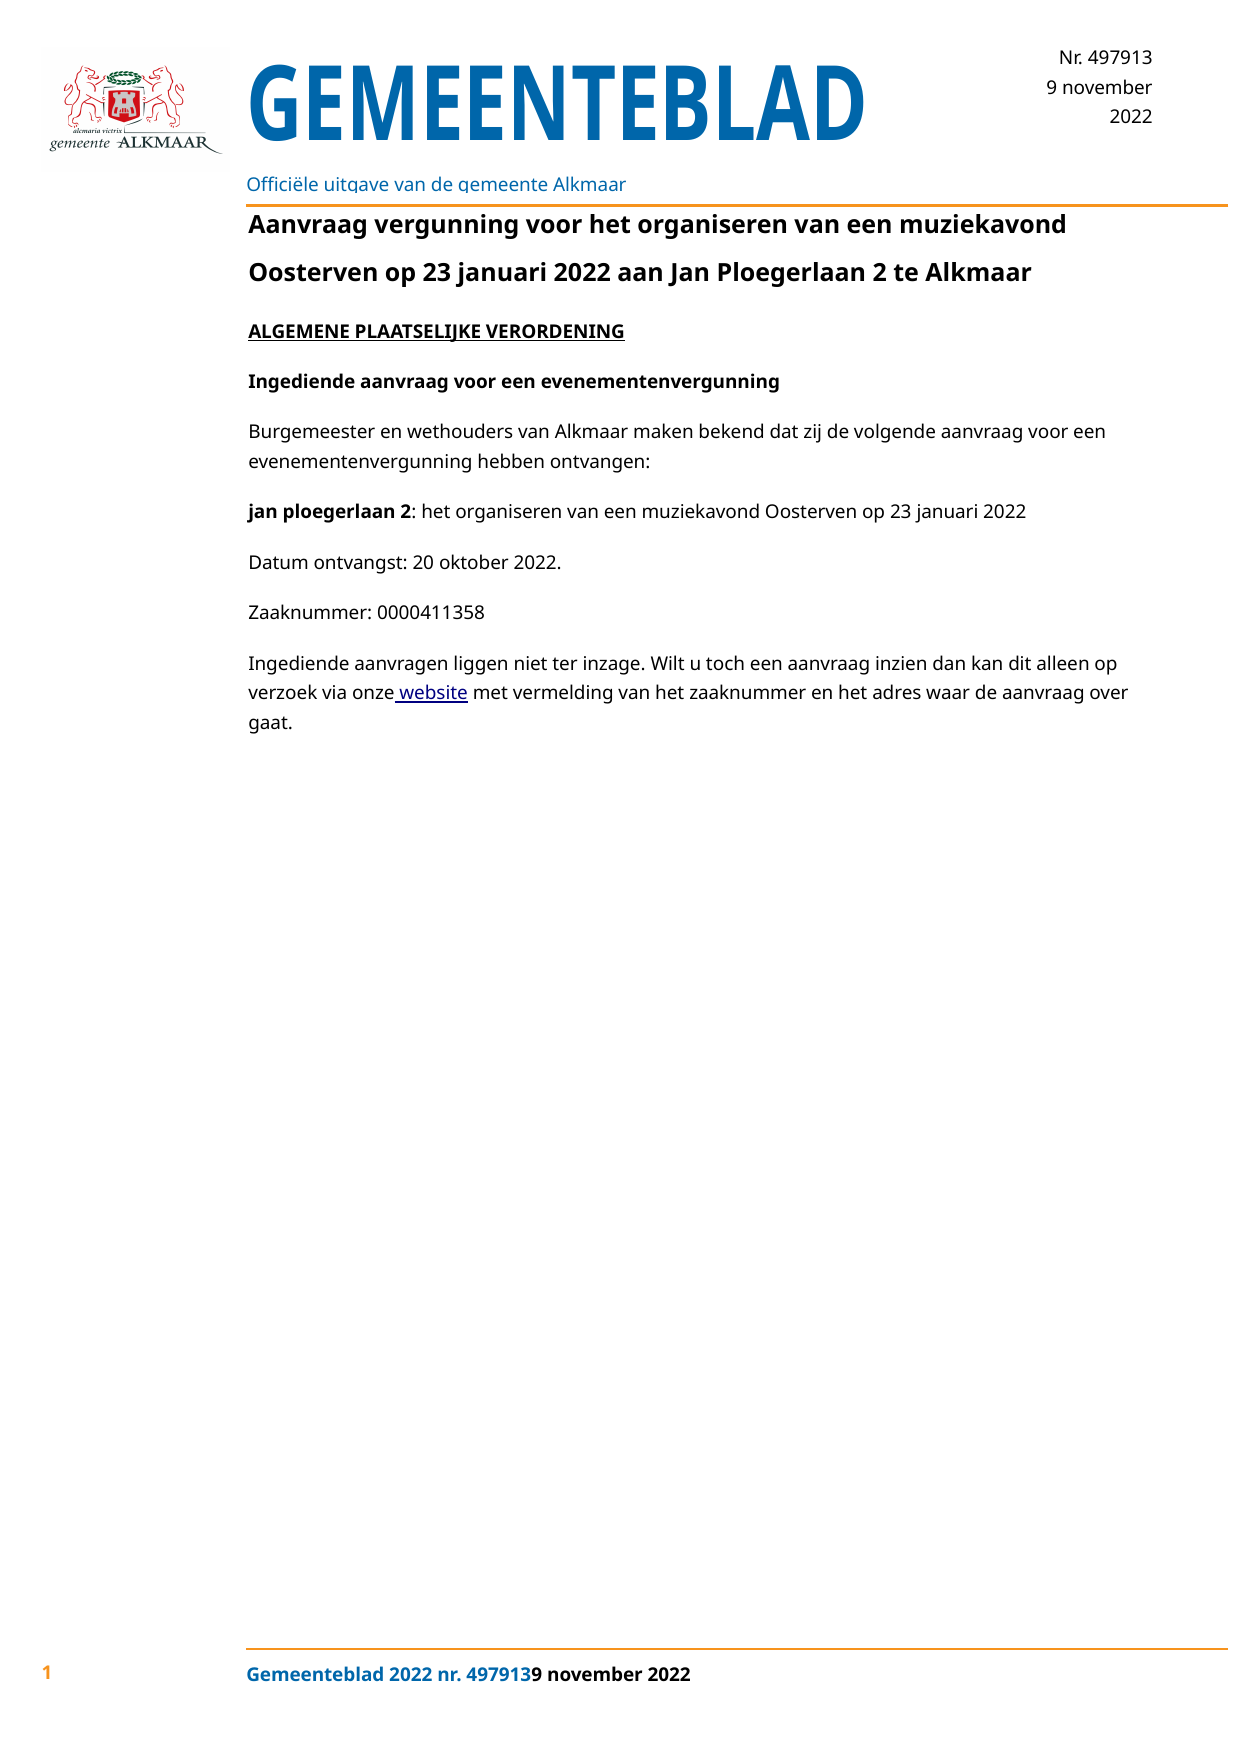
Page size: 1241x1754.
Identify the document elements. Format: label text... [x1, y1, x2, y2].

text Datum ontvangst: 20 oktober 2022. [248, 549, 1152, 575]
text Burgemeester en wethouders van Alkmaar maken bekend dat zij de volgende aanvraag voor een evenementenvergunning hebben ontvangen: [248, 419, 1152, 474]
picture [41, 47, 231, 172]
text Ingediende aanvraag voor een evenementenvergunning [248, 368, 1152, 394]
text Ingediende aanvragen liggen niet ter inzage. Wilt u toch een aanvraag inzien dan kan dit alleen op verzoek via onze website met vermelding van het zaaknummer en het adres waar de aanvraag over gaat. [248, 650, 1152, 735]
text jan ploegerlaan 2: het organiseren van een muziekavond Oosterven op 23 januari 2022 [248, 499, 1152, 524]
text Zaaknummer: 0000411358 [248, 599, 1152, 625]
text Aanvraag vergunning voor het organiseren van een muziekavond Oosterven op 23 januari 2022 aan Jan Ploegerlaan 2 te Alkmaar [248, 207, 1152, 288]
text ALGEMENE PLAATSELIJKE VERORDENING [248, 318, 1152, 344]
